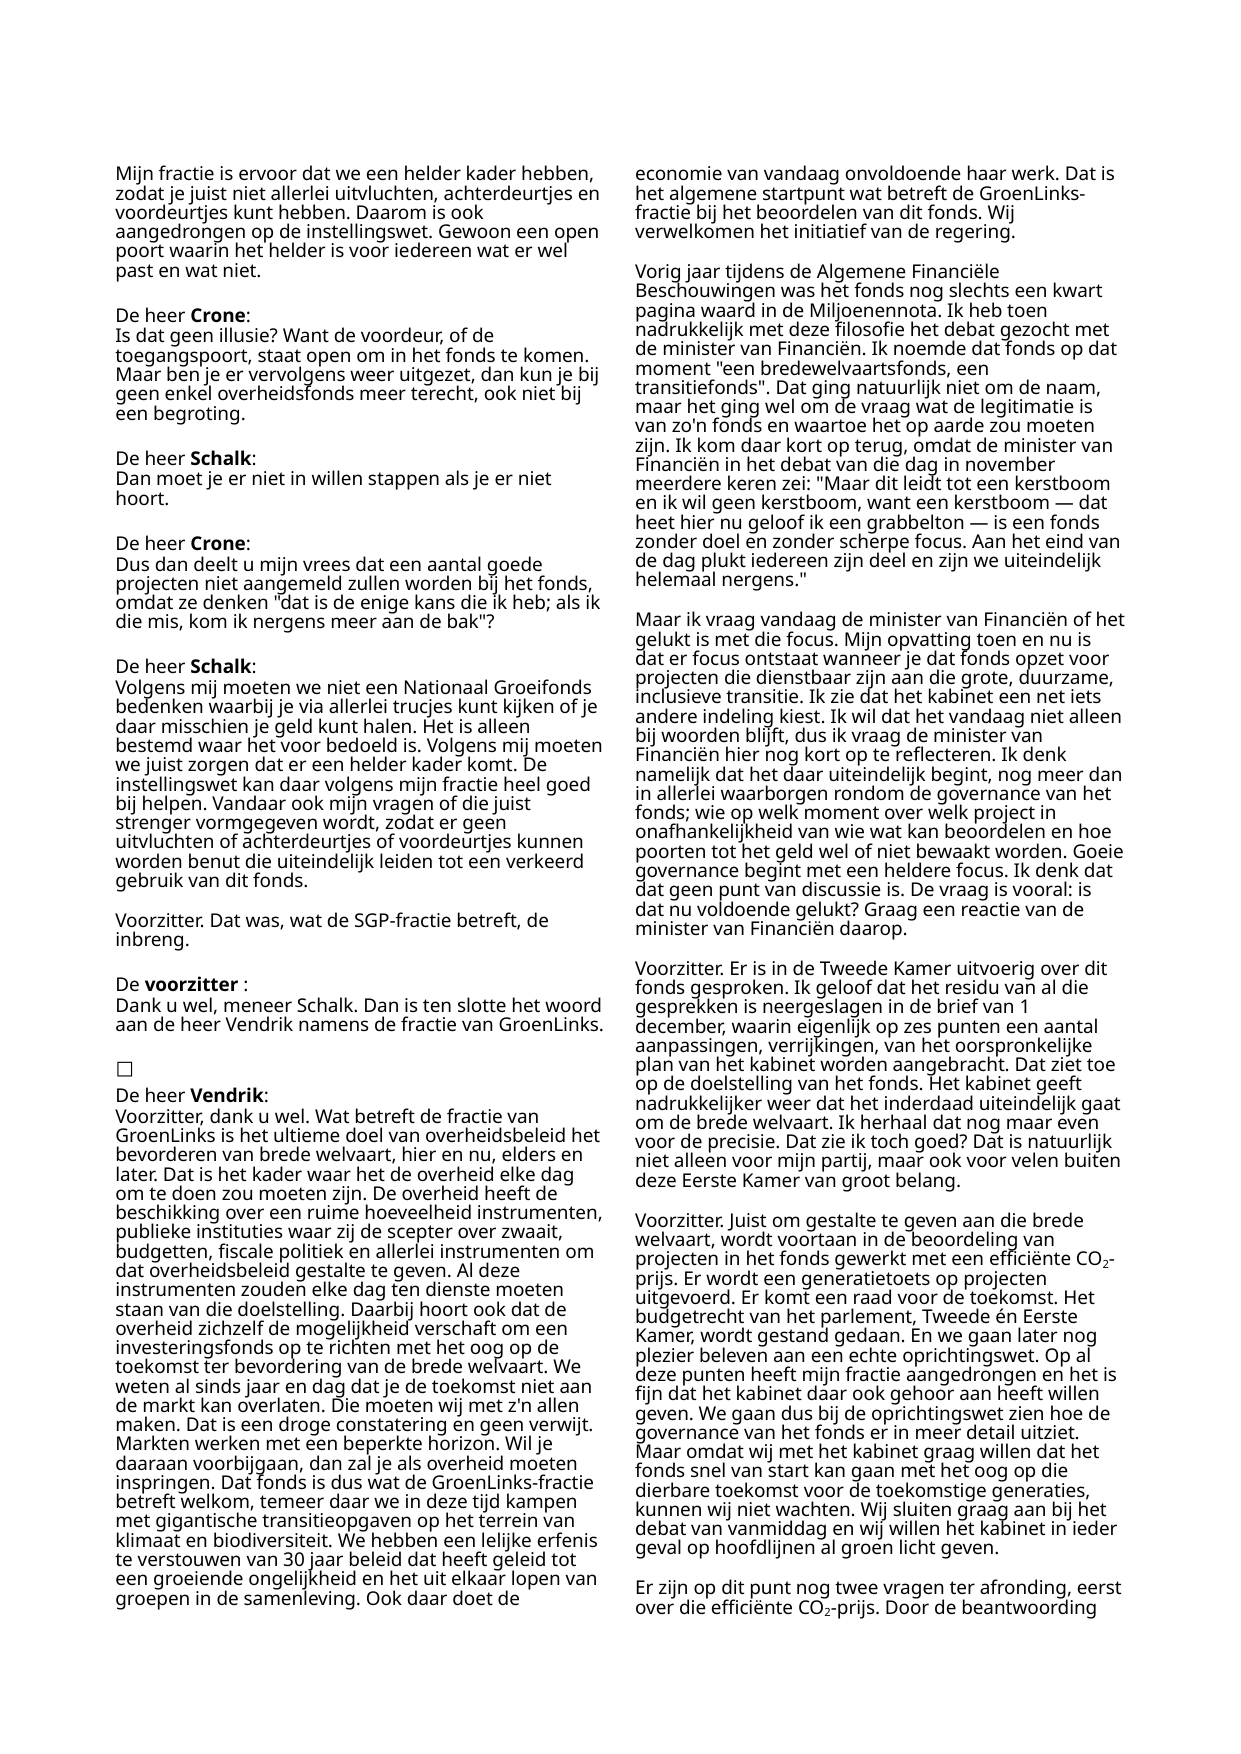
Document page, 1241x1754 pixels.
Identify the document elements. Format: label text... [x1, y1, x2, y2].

text De voorzitter : [115, 971, 605, 997]
text Mijn fractie is ervoor dat we een helder kader hebben, zodat je juist niet allerlei uitvluchten, achterdeurtjes en voordeurtjes kunt hebben. Daarom is ook aangedrongen op de instellingswet. Gewoon een open poort waarin het helder is voor iedereen wat er wel past en wat niet. [115, 165, 605, 281]
text Dus dan deelt u mijn vrees dat een aantal goede projecten niet aangemeld zullen worden bij het fonds, omdat ze denken "dat is de enige kans die ik heb; als ik die mis, kom ik nergens meer aan de bak"? [115, 556, 605, 633]
text Dank u wel, meneer Schalk. Dan is ten slotte het woord aan de heer Vendrik namens de fractie van GroenLinks. [115, 997, 605, 1036]
text De heer Schalk: [115, 653, 605, 679]
text Voorzitter, dank u wel. Wat betreft de fractie van GroenLinks is het ultieme doel van overheidsbeleid het bevorderen van brede welvaart, hier en nu, elders en later. Dat is het kader waar het de overheid elke dag om te doen zou moeten zijn. De overheid heeft de beschikking over een ruime hoeveelheid instrumenten, publieke instituties waar zij de scepter over zwaait, budgetten, fiscale politiek en allerlei instrumenten om dat overheidsbeleid gestalte te geven. Al deze instrumenten zouden elke dag ten dienste moeten staan van die doelstelling. Daarbij hoort ook dat de overheid zichzelf de mogelijkheid verschaft om een investeringsfonds op te richten met het oog op de toekomst ter bevordering van de brede welvaart. We weten al sinds jaar en dag dat je de toekomst niet aan de markt kan overlaten. Die moeten wij met z'n allen maken. Dat is een droge constatering en geen verwijt. Markten werken met een beperkte horizon. Wil je daaraan voorbijgaan, dan zal je als overheid moeten inspringen. Dat fonds is dus wat de GroenLinks-fractie betreft welkom, temeer daar we in deze tijd kampen met gigantische transitieopgaven op het terrein van klimaat en biodiversiteit. We hebben een lelijke erfenis te verstouwen van 30 jaar beleid dat heeft geleid tot een groeiende ongelijkheid en het uit elkaar lopen van groepen in de samenleving. Ook daar doet de [115, 1108, 605, 1609]
text Voorzitter. Er is in de Tweede Kamer uitvoerig over dit fonds gesproken. Ik geloof dat het residu van al die gesprekken is neergeslagen in de brief van 1 december, waarin eigenlijk op zes punten een aantal aanpassingen, verrijkingen, van het oorspronkelijke plan van het kabinet worden aangebracht. Dat ziet toe op de doelstelling van het fonds. Het kabinet geeft nadrukkelijker weer dat het inderdaad uiteindelijk gaat om de brede welvaart. Ik herhaal dat nog maar even voor de precisie. Dat zie ik toch goed? Dat is natuurlijk niet alleen voor mijn partij, maar ook voor velen buiten deze Eerste Kamer van groot belang. [635, 960, 1125, 1191]
text Voorzitter. Dat was, wat de SGP-fractie betreft, de inbreng. [115, 912, 605, 950]
text De heer Crone: [115, 302, 605, 327]
text Maar ik vraag vandaag de minister van Financiën of het gelukt is met die focus. Mijn opvatting toen en nu is dat er focus ontstaat wanneer je dat fonds opzet voor projecten die dienstbaar zijn aan die grote, duurzame, inclusieve transitie. Ik zie dat het kabinet een net iets andere indeling kiest. Ik wil dat het vandaag niet alleen bij woorden blijft, dus ik vraag de minister van Financiën hier nog kort op te reflecteren. Ik denk namelijk dat het daar uiteindelijk begint, nog meer dan in allerlei waarborgen rondom de governance van het fonds; wie op welk moment over welk project in onafhankelijkheid van wie wat kan beoordelen en hoe poorten tot het geld wel of niet bewaakt worden. Goeie governance begint met een heldere focus. Ik denk dat dat geen punt van discussie is. De vraag is vooral: is dat nu voldoende gelukt? Graag een reactie van de minister van Financiën daarop. [635, 611, 1125, 939]
text Volgens mij moeten we niet een Nationaal Groeifonds bedenken waarbij je via allerlei trucjes kunt kijken of je daar misschien je geld kunt halen. Het is alleen bestemd waar het voor bedoeld is. Volgens mij moeten we juist zorgen dat er een helder kader komt. De instellingswet kan daar volgens mijn fractie heel goed bij helpen. Vandaar ook mijn vragen of die juist strenger vormgegeven wordt, zodat er geen uitvluchten of achterdeurtjes of voordeurtjes kunnen worden benut die uiteindelijk leiden tot een verkeerd gebruik van dit fonds. [115, 679, 605, 891]
text De heer Vendrik: [115, 1082, 605, 1108]
text ⬜ [115, 1056, 605, 1082]
text Er zijn op dit punt nog twee vragen ter afronding, eerst over die efficiënte CO2-prijs. Door de beantwoording [635, 1579, 1125, 1618]
text economie van vandaag onvoldoende haar werk. Dat is het algemene startpunt wat betreft de GroenLinks-fractie bij het beoordelen van dit fonds. Wij verwelkomen het initiatief van de regering. [635, 165, 1125, 242]
text Vorig jaar tijdens de Algemene Financiële Beschouwingen was het fonds nog slechts een kwart pagina waard in de Miljoenennota. Ik heb toen nadrukkelijk met deze filosofie het debat gezocht met de minister van Financiën. Ik noemde dat fonds op dat moment "een bredewelvaartsfonds, een transitiefonds". Dat ging natuurlijk niet om de naam, maar het ging wel om de vraag wat de legitimatie is van zo'n fonds en waartoe het op aarde zou moeten zijn. Ik kom daar kort op terug, omdat de minister van Financiën in het debat van die dag in november meerdere keren zei: "Maar dit leidt tot een kerstboom en ik wil geen kerstboom, want een kerstboom — dat heet hier nu geloof ik een grabbelton — is een fonds zonder doel en zonder scherpe focus. Aan het eind van de dag plukt iedereen zijn deel en zijn we uiteindelijk helemaal nergens." [635, 263, 1125, 591]
text Dan moet je er niet in willen stappen als je er niet hoort. [115, 470, 605, 509]
text Is dat geen illusie? Want de voordeur, of de toegangspoort, staat open om in het fonds te komen. Maar ben je er vervolgens weer uitgezet, dan kun je bij geen enkel overheidsfonds meer terecht, ook niet bij een begroting. [115, 327, 605, 424]
text Voorzitter. Juist om gestalte te geven aan die brede welvaart, wordt voortaan in de beoordeling van projecten in het fonds gewerkt met een efficiënte CO2-prijs. Er wordt een generatietoets op projecten uitgevoerd. Er komt een raad voor de toekomst. Het budgetrecht van het parlement, Tweede én Eerste Kamer, wordt gestand gedaan. En we gaan later nog plezier beleven aan een echte oprichtingswet. Op al deze punten heeft mijn fractie aangedrongen en het is fijn dat het kabinet daar ook gehoor aan heeft willen geven. We gaan dus bij de oprichtingswet zien hoe de governance van het fonds er in meer detail uitziet. Maar omdat wij met het kabinet graag willen dat het fonds snel van start kan gaan met het oog op die dierbare toekomst voor de toekomstige generaties, kunnen wij niet wachten. Wij sluiten graag aan bij het debat van vanmiddag en wij willen het kabinet in ieder geval op hoofdlijnen al groen licht geven. [635, 1212, 1125, 1559]
text De heer Schalk: [115, 445, 605, 470]
text De heer Crone: [115, 530, 605, 556]
